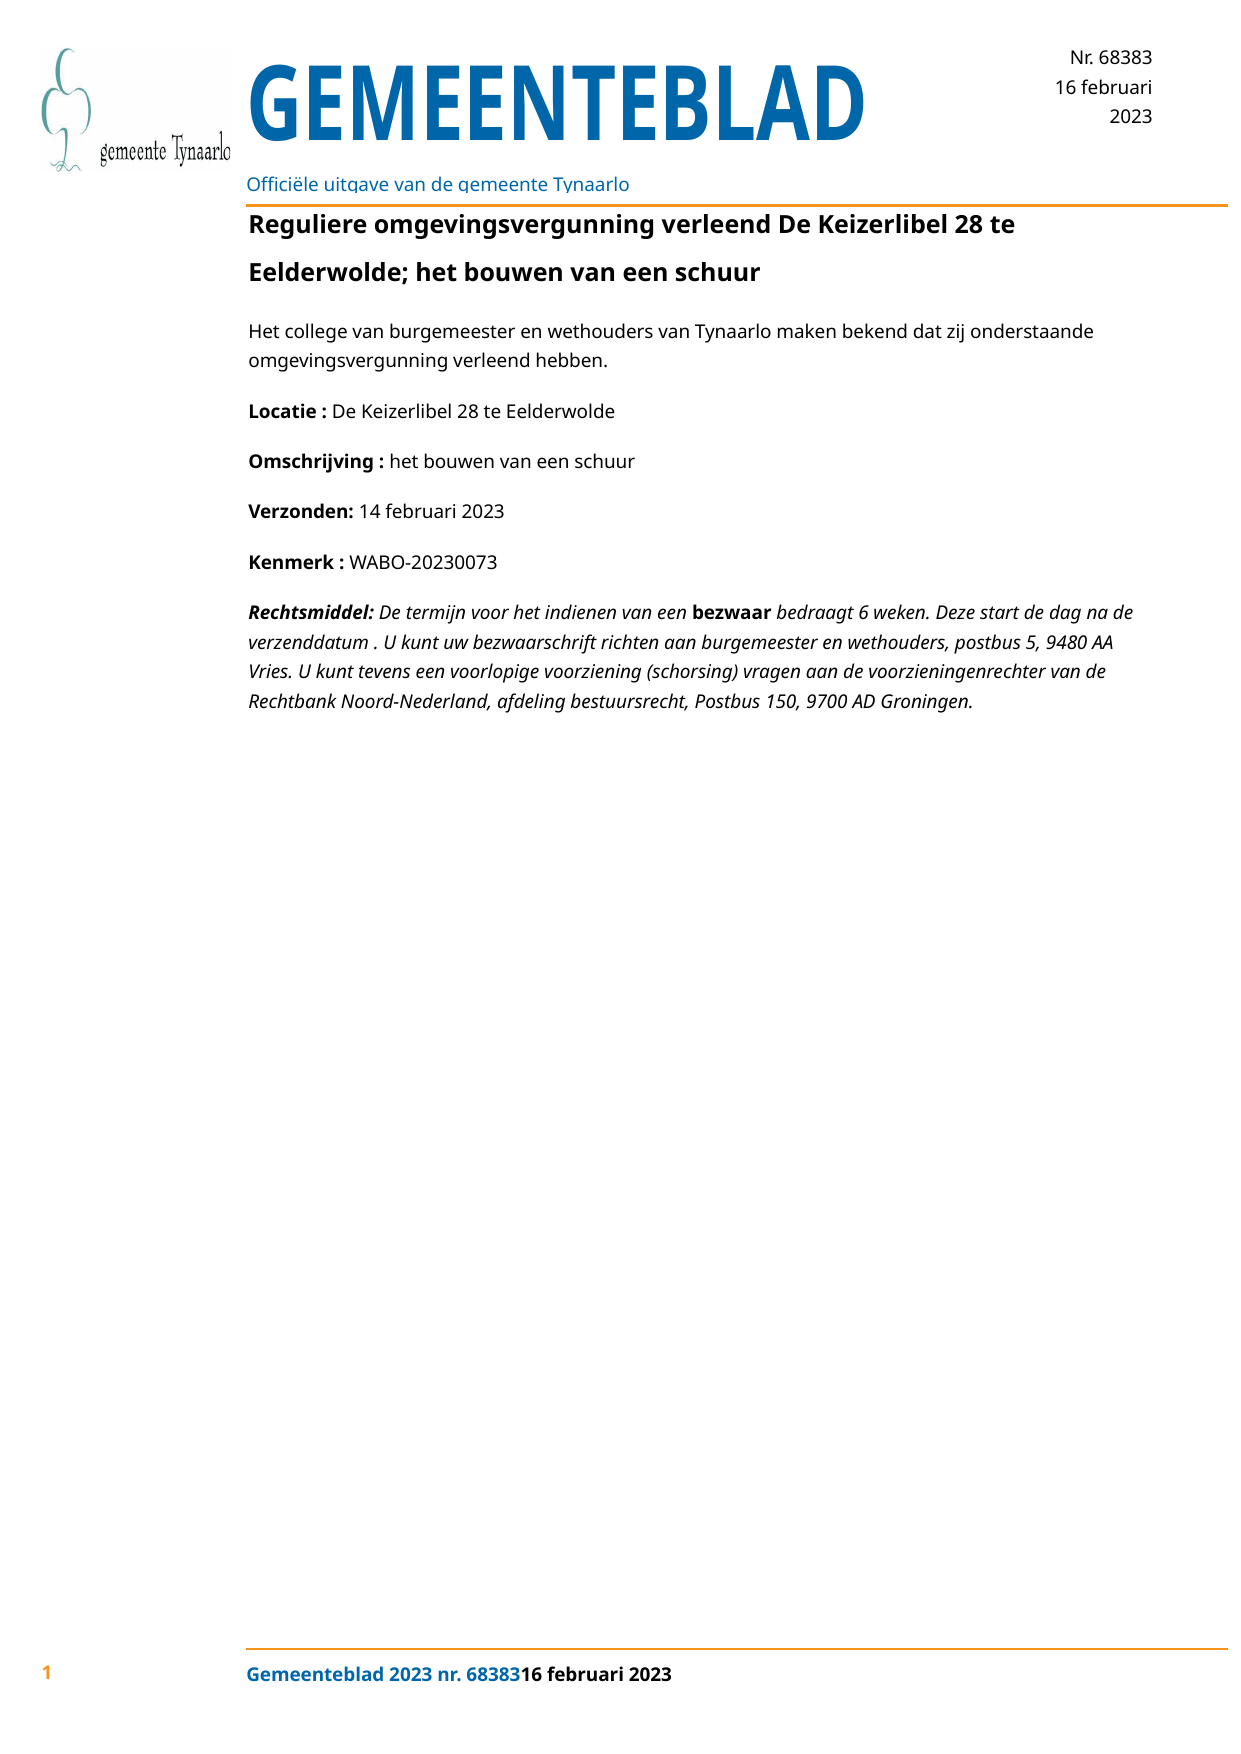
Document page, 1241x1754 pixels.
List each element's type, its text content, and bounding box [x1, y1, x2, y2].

picture [41, 47, 231, 172]
text Locatie : De Keizerlibel 28 te Eelderwolde [248, 398, 1152, 424]
text Omschrijving : het bouwen van een schuur [248, 448, 1152, 474]
text Rechtsmiddel: De termijn voor het indienen van een bezwaar bedraagt 6 weken. Deze start de dag na de verzenddatum . U kunt uw bezwaarschrift richten aan burgemeester en wethouders, postbus 5, 9480 AA Vries. U kunt tevens een voorlopige voorziening (schorsing) vragen aan de voorzieningenrechter van de Rechtbank Noord-Nederland, afdeling bestuursrecht, Postbus 150, 9700 AD Groningen. [248, 599, 1152, 714]
text Het college van burgemeester en wethouders van Tynaarlo maken bekend dat zij onderstaande omgevingsvergunning verleend hebben. [248, 318, 1152, 373]
text Verzonden: 14 februari 2023 [248, 499, 1152, 524]
text Reguliere omgevingsvergunning verleend De Keizerlibel 28 te Eelderwolde; het bouwen van een schuur [248, 207, 1152, 288]
text Kenmerk : WABO-20230073 [248, 549, 1152, 575]
